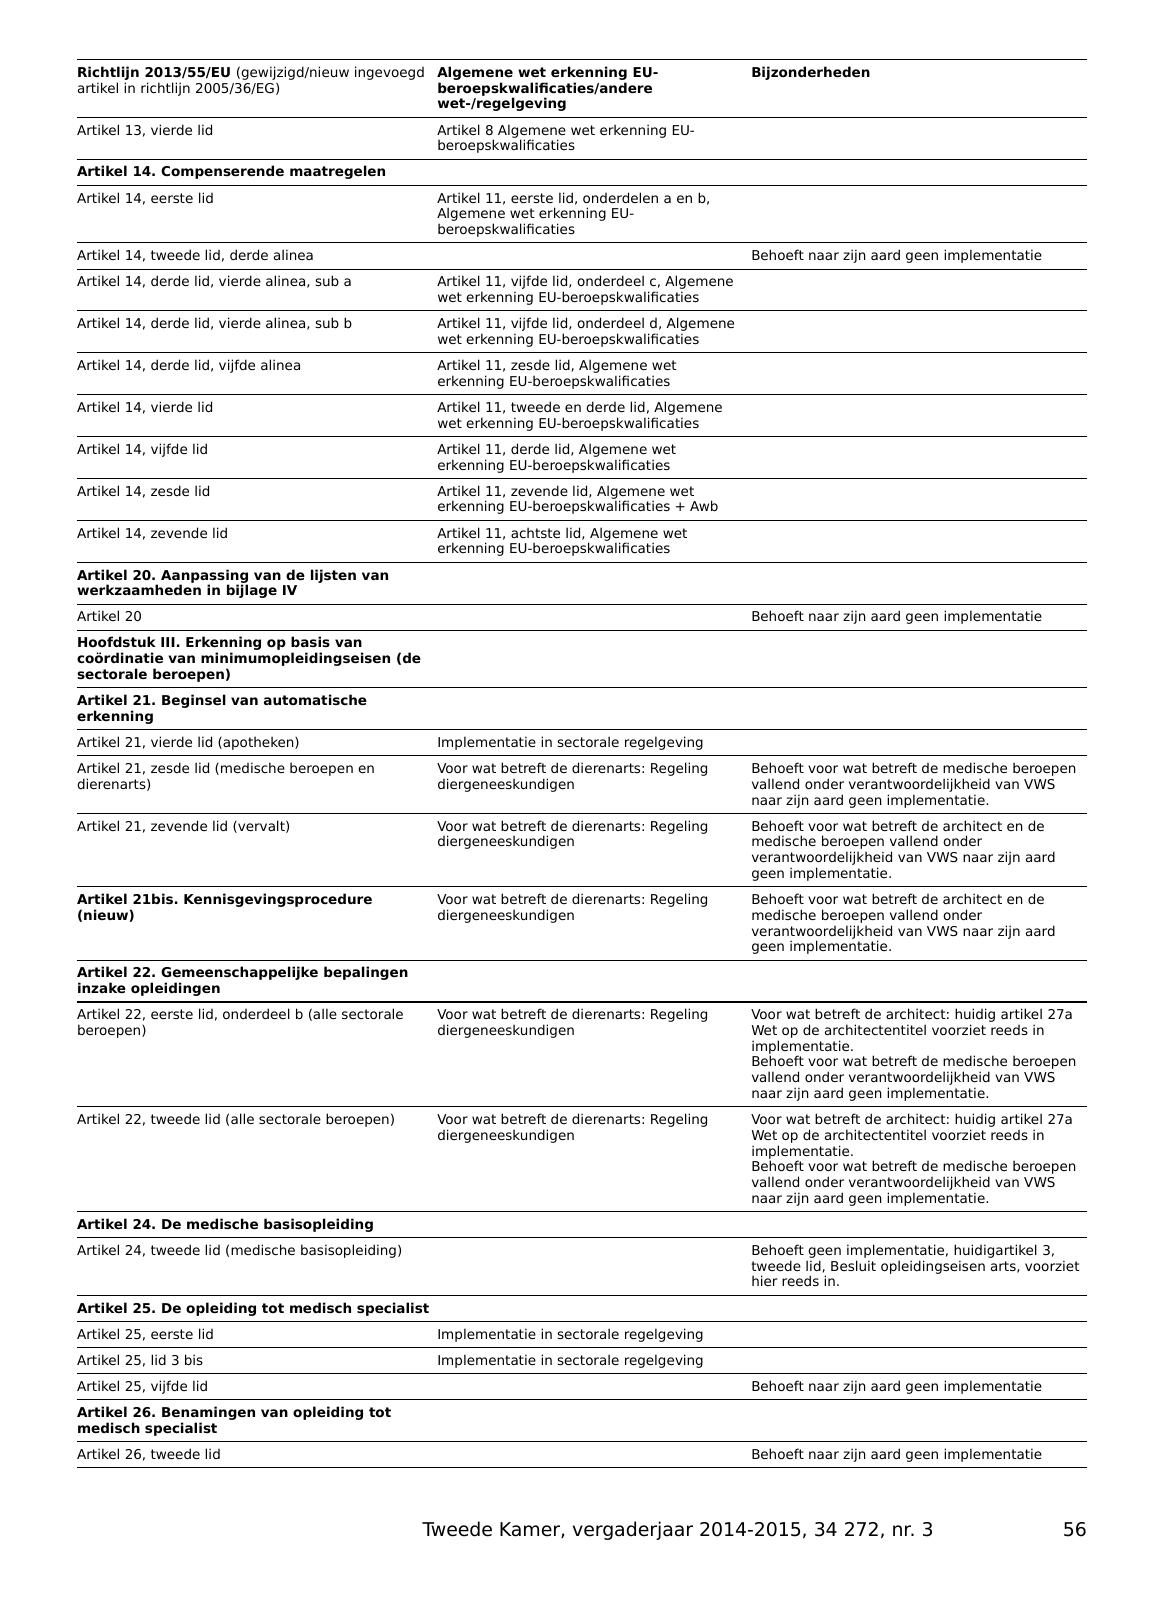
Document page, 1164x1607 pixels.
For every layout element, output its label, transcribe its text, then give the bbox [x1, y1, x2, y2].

table_cell [745, 270, 1087, 310]
table_cell Artikel 25, lid 3 bis [77, 1348, 431, 1373]
table_cell [745, 521, 1087, 562]
table_cell [431, 1212, 745, 1237]
table_cell Implementatie in sectorale regelgeving [431, 1322, 745, 1347]
table_cell Artikel 11, tweede en derde lid, Algemene wet erkenning EU-beroepskwalificaties [431, 395, 745, 436]
table_cell Behoeft naar zijn aard geen implementatie [745, 605, 1087, 629]
table_cell [745, 1322, 1087, 1347]
table_cell Artikel 11, vijfde lid, onderdeel d, Algemene wet erkenning EU-beroepskwalificaties [431, 311, 745, 352]
table_cell Behoeft naar zijn aard geen implementatie [745, 1442, 1087, 1467]
table_cell Behoeft voor wat betreft de architect en de medische beroepen vallend onder verantwoordelijkheid van VWS naar zijn aard geen implementatie. [745, 814, 1087, 886]
table_cell [745, 688, 1087, 729]
table_cell Artikel 14, vierde lid [77, 395, 431, 436]
table_cell Artikel 22. Gemeenschappelijke bepalingen inzake opleidingen [77, 961, 431, 1001]
table_cell Artikel 24, tweede lid (medische basisopleiding) [77, 1238, 431, 1295]
table_cell Artikel 21bis. Kennisgevingsprocedure (nieuw) [77, 887, 431, 959]
table_cell [431, 605, 745, 629]
table_cell [745, 118, 1087, 158]
table_cell [745, 353, 1087, 394]
table_header Algemene wet erkenning EU-beroepskwalificaties/andere wet-/regelgeving [431, 60, 745, 117]
table_cell Artikel 11, zesde lid, Algemene wet erkenning EU-beroepskwalificaties [431, 353, 745, 394]
table_cell Voor wat betreft de dierenarts: Regeling diergeneeskundigen [431, 887, 745, 959]
table_cell Artikel 22, eerste lid, onderdeel b (alle sectorale beroepen) [77, 1003, 431, 1106]
table_cell Artikel 14, vijfde lid [77, 437, 431, 478]
table_cell Artikel 11, vijfde lid, onderdeel c, Algemene wet erkenning EU-beroepskwalificaties [431, 270, 745, 310]
table_cell Artikel 21, zesde lid (medische beroepen en dierenarts) [77, 756, 431, 813]
table_cell [745, 961, 1087, 1001]
table_cell [431, 1238, 745, 1295]
table_cell Artikel 25, eerste lid [77, 1322, 431, 1347]
table_cell Hoofdstuk III. Erkenning op basis van coördinatie van minimumopleidingseisen (de sectorale beroepen) [77, 631, 431, 687]
table_cell Implementatie in sectorale regelgeving [431, 1348, 745, 1373]
table_cell Artikel 11, achtste lid, Algemene wet erkenning EU-beroepskwalificaties [431, 521, 745, 562]
table_cell Artikel 14, zesde lid [77, 479, 431, 520]
table_cell [431, 243, 745, 268]
table_cell [745, 186, 1087, 242]
table_header Bijzonderheden [745, 60, 1087, 117]
table_cell [431, 688, 745, 729]
table_cell Artikel 11, derde lid, Algemene wet erkenning EU-beroepskwalificaties [431, 437, 745, 478]
table_cell Artikel 20 [77, 605, 431, 629]
table_cell Artikel 14, zevende lid [77, 521, 431, 562]
table_cell Artikel 14, derde lid, vijfde alinea [77, 353, 431, 394]
table_cell Implementatie in sectorale regelgeving [431, 730, 745, 755]
table_cell Artikel 21, vierde lid (apotheken) [77, 730, 431, 755]
table_cell Artikel 22, tweede lid (alle sectorale beroepen) [77, 1107, 431, 1211]
table_cell [431, 160, 745, 185]
table_cell Voor wat betreft de architect: huidig artikel 27a Wet op de architectentitel voorziet reeds in implementatie. Behoeft voor wat betreft de medische beroepen vallend onder verantwoordelijkheid van VWS naar zijn aard geen implementatie. [745, 1107, 1087, 1211]
table_cell [431, 563, 745, 603]
table_cell Artikel 24. De medische basisopleiding [77, 1212, 431, 1237]
table_cell Artikel 13, vierde lid [77, 118, 431, 158]
table_cell Artikel 26. Benamingen van opleiding tot medisch specialist [77, 1400, 431, 1441]
table_cell Artikel 14, derde lid, vierde alinea, sub b [77, 311, 431, 352]
table_cell [745, 1400, 1087, 1441]
table_cell Artikel 26, tweede lid [77, 1442, 431, 1467]
table_cell Voor wat betreft de architect: huidig artikel 27a Wet op de architectentitel voorziet reeds in implementatie. Behoeft voor wat betreft de medische beroepen vallend onder verantwoordelijkheid van VWS naar zijn aard geen implementatie. [745, 1003, 1087, 1106]
table_cell Artikel 21, zevende lid (vervalt) [77, 814, 431, 886]
table_cell Behoeft naar zijn aard geen implementatie [745, 243, 1087, 268]
table_cell [431, 1374, 745, 1399]
table_cell Artikel 14, eerste lid [77, 186, 431, 242]
table_cell [745, 563, 1087, 603]
table_cell [431, 631, 745, 687]
table_cell Behoeft naar zijn aard geen implementatie [745, 1374, 1087, 1399]
table_cell Voor wat betreft de dierenarts: Regeling diergeneeskundigen [431, 814, 745, 886]
table_cell [745, 1212, 1087, 1237]
table_cell [431, 961, 745, 1001]
table_cell [745, 1296, 1087, 1321]
table_cell Artikel 8 Algemene wet erkenning EU-beroepskwalificaties [431, 118, 745, 158]
table_cell [745, 631, 1087, 687]
table_cell [745, 479, 1087, 520]
table_header Richtlijn 2013/55/EU (gewijzigd/nieuw ingevoegd artikel in richtlijn 2005/36/EG) [77, 60, 431, 117]
table_cell Behoeft voor wat betreft de medische beroepen vallend onder verantwoordelijkheid van VWS naar zijn aard geen implementatie. [745, 756, 1087, 813]
table_cell Artikel 11, eerste lid, onderdelen a en b, Algemene wet erkenning EU-beroepskwalificaties [431, 186, 745, 242]
table_cell [745, 437, 1087, 478]
table_cell [745, 730, 1087, 755]
table_cell Artikel 11, zevende lid, Algemene wet erkenning EU-beroepskwalificaties + Awb [431, 479, 745, 520]
table_cell Behoeft geen implementatie, huidigartikel 3, tweede lid, Besluit opleidingseisen arts, voorziet hier reeds in. [745, 1238, 1087, 1295]
table_cell Voor wat betreft de dierenarts: Regeling diergeneeskundigen [431, 1003, 745, 1106]
table_cell Artikel 21. Beginsel van automatische erkenning [77, 688, 431, 729]
table_cell Artikel 14, derde lid, vierde alinea, sub a [77, 270, 431, 310]
table_cell [745, 311, 1087, 352]
table_cell [431, 1400, 745, 1441]
table_cell [431, 1296, 745, 1321]
table_cell Artikel 20. Aanpassing van de lijsten van werkzaamheden in bijlage IV [77, 563, 431, 603]
table_cell Behoeft voor wat betreft de architect en de medische beroepen vallend onder verantwoordelijkheid van VWS naar zijn aard geen implementatie. [745, 887, 1087, 959]
table_cell [431, 1442, 745, 1467]
table_cell [745, 1348, 1087, 1373]
table_cell Artikel 14, tweede lid, derde alinea [77, 243, 431, 268]
table_cell [745, 395, 1087, 436]
table_cell Voor wat betreft de dierenarts: Regeling diergeneeskundigen [431, 756, 745, 813]
table_cell Artikel 25, vijfde lid [77, 1374, 431, 1399]
table_cell Voor wat betreft de dierenarts: Regeling diergeneeskundigen [431, 1107, 745, 1211]
table_cell [745, 160, 1087, 185]
table_cell Artikel 25. De opleiding tot medisch specialist [77, 1296, 431, 1321]
table_cell Artikel 14. Compenserende maatregelen [77, 160, 431, 185]
